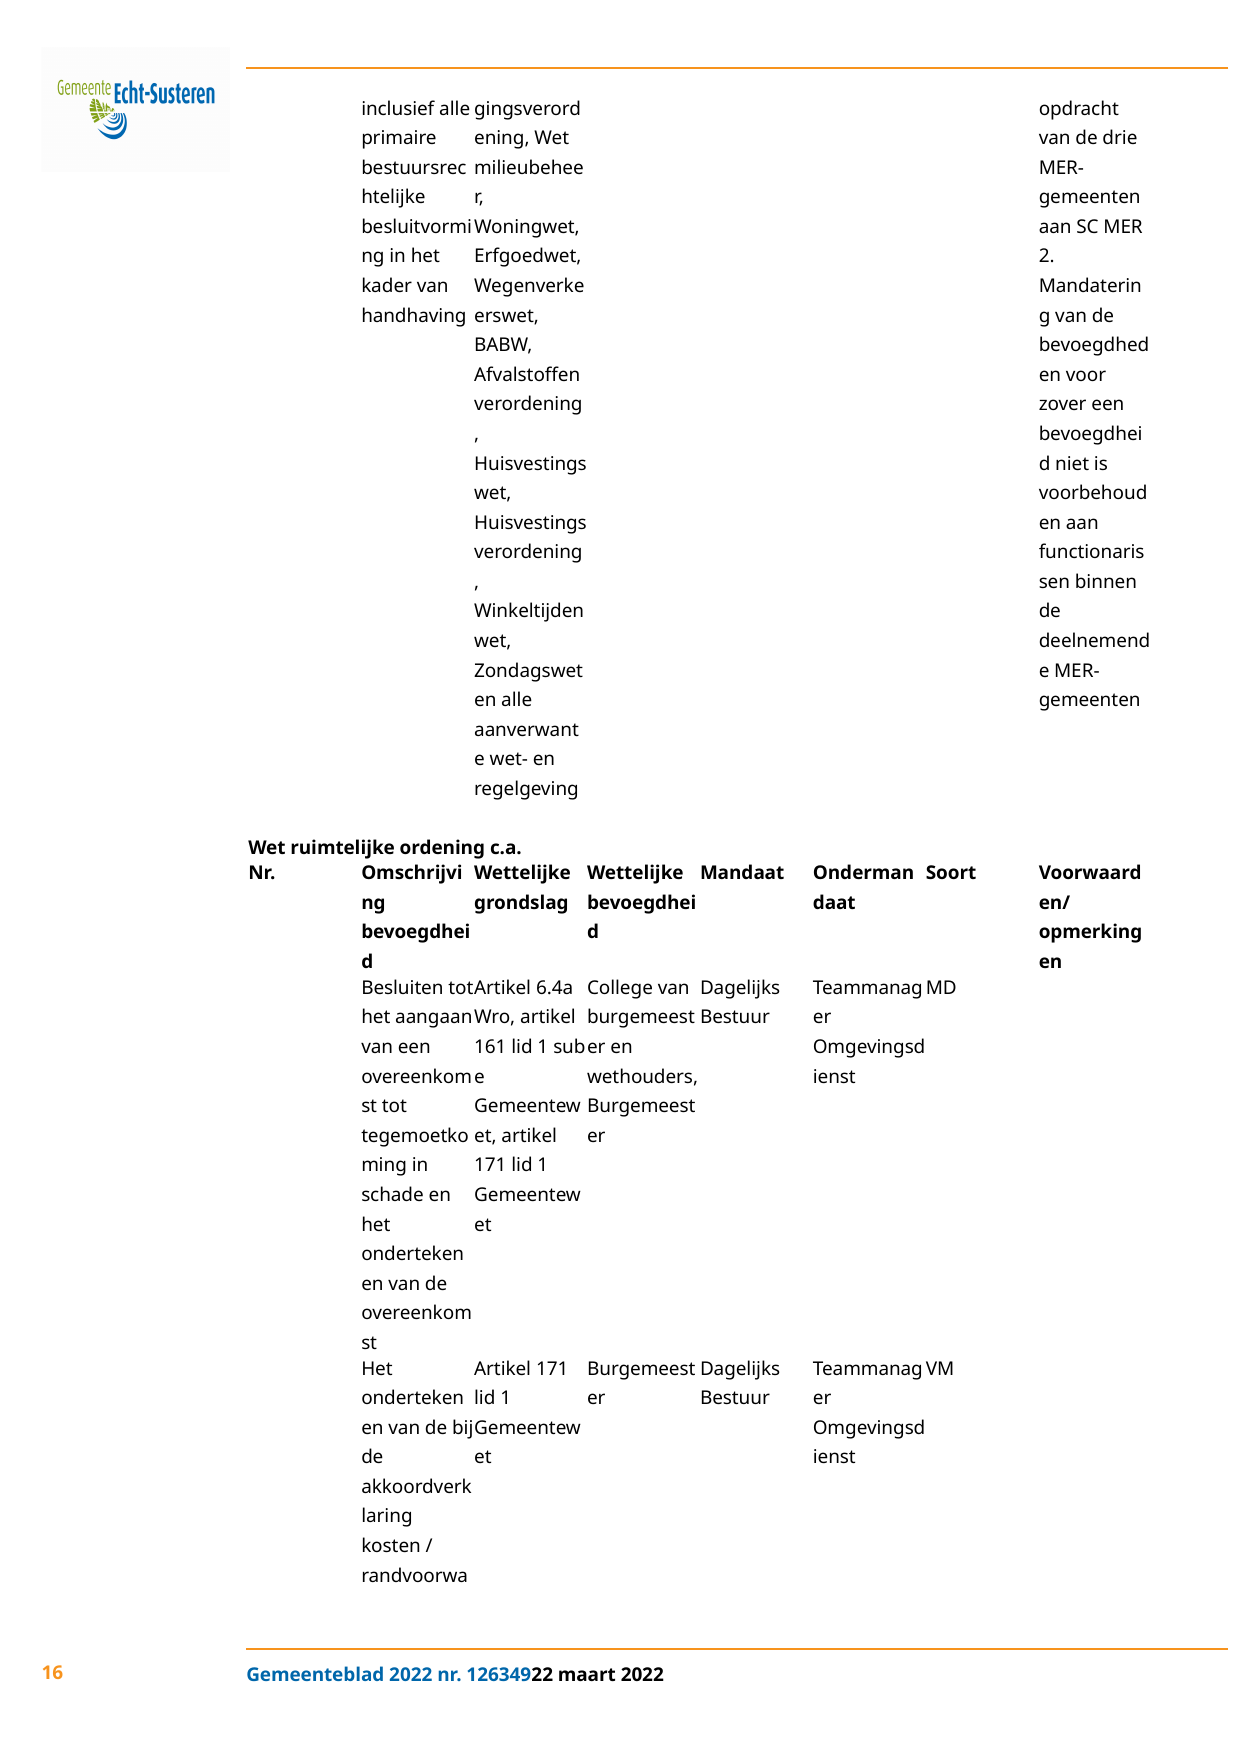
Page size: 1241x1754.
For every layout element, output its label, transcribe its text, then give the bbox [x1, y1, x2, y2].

table_cell opdracht van de drie MER-gemeenten aan SC MER 2. Mandatering van de bevoegdheden voor zover een bevoegdheid niet is voorbehouden aan functionarissen binnen de deelnemende MER-gemeenten [1039, 95, 1152, 801]
table_cell Teammanager Omgevingsdienst [813, 1355, 926, 1588]
table_cell Ondermandaat [813, 860, 926, 974]
table_cell VM [926, 1355, 1038, 1588]
table_cell [248, 95, 361, 801]
table_cell [248, 974, 361, 1355]
table_cell [587, 95, 700, 801]
table_cell [1039, 974, 1152, 1355]
table_cell Het ondertekenen van de bij de akkoordverklaring kosten / randvoorwa [361, 1355, 474, 1588]
table_cell Voorwaarden/opmerkingen [1039, 860, 1152, 974]
picture [41, 47, 231, 172]
table_cell Dagelijks Bestuur [700, 1355, 813, 1588]
table_cell gingsverordening, Wet milieubeheer, Woningwet, Erfgoedwet, Wegenverkeerswet, BABW, Afvalstoffenverordening, Huisvestingswet, Huisvestingsverordening, Winkeltijdenwet, Zondagswet en alle aanverwante wet- en regelgeving [474, 95, 587, 801]
table_cell [813, 95, 926, 801]
table_cell [700, 95, 813, 801]
table_cell Burgemeester [587, 1355, 700, 1588]
table_cell Mandaat [700, 860, 813, 974]
table_cell inclusief alle primaire bestuursrechtelijke besluitvorming in het kader van handhaving [361, 95, 474, 801]
table_cell Nr. [248, 860, 361, 974]
table_cell Artikel 171 lid 1 Gemeentewet [474, 1355, 587, 1588]
table_cell Wettelijke grondslag [474, 860, 587, 974]
table_cell Teammanager Omgevingsdienst [813, 974, 926, 1355]
table_cell Wettelijke bevoegdheid [587, 860, 700, 974]
table_cell MD [926, 974, 1038, 1355]
table_cell [248, 1355, 361, 1588]
table_cell Soort [926, 860, 1038, 974]
table_cell Artikel 6.4a Wro, artikel 161 lid 1 sub e Gemeentewet, artikel 171 lid 1 Gemeentewet [474, 974, 587, 1355]
table_cell College van burgemeester en wethouders, Burgemeester [587, 974, 700, 1355]
table_cell [1039, 1355, 1152, 1588]
table_cell [926, 95, 1038, 801]
table_header Wet ruimtelijke ordening c.a. [248, 834, 1152, 859]
table_cell Dagelijks Bestuur [700, 974, 813, 1355]
table_cell Omschrijving bevoegdheid [361, 860, 474, 974]
table_cell Besluiten tot het aangaan van een overeenkomst tot tegemoetkoming in schade en het ondertekenen van de overeenkomst [361, 974, 474, 1355]
